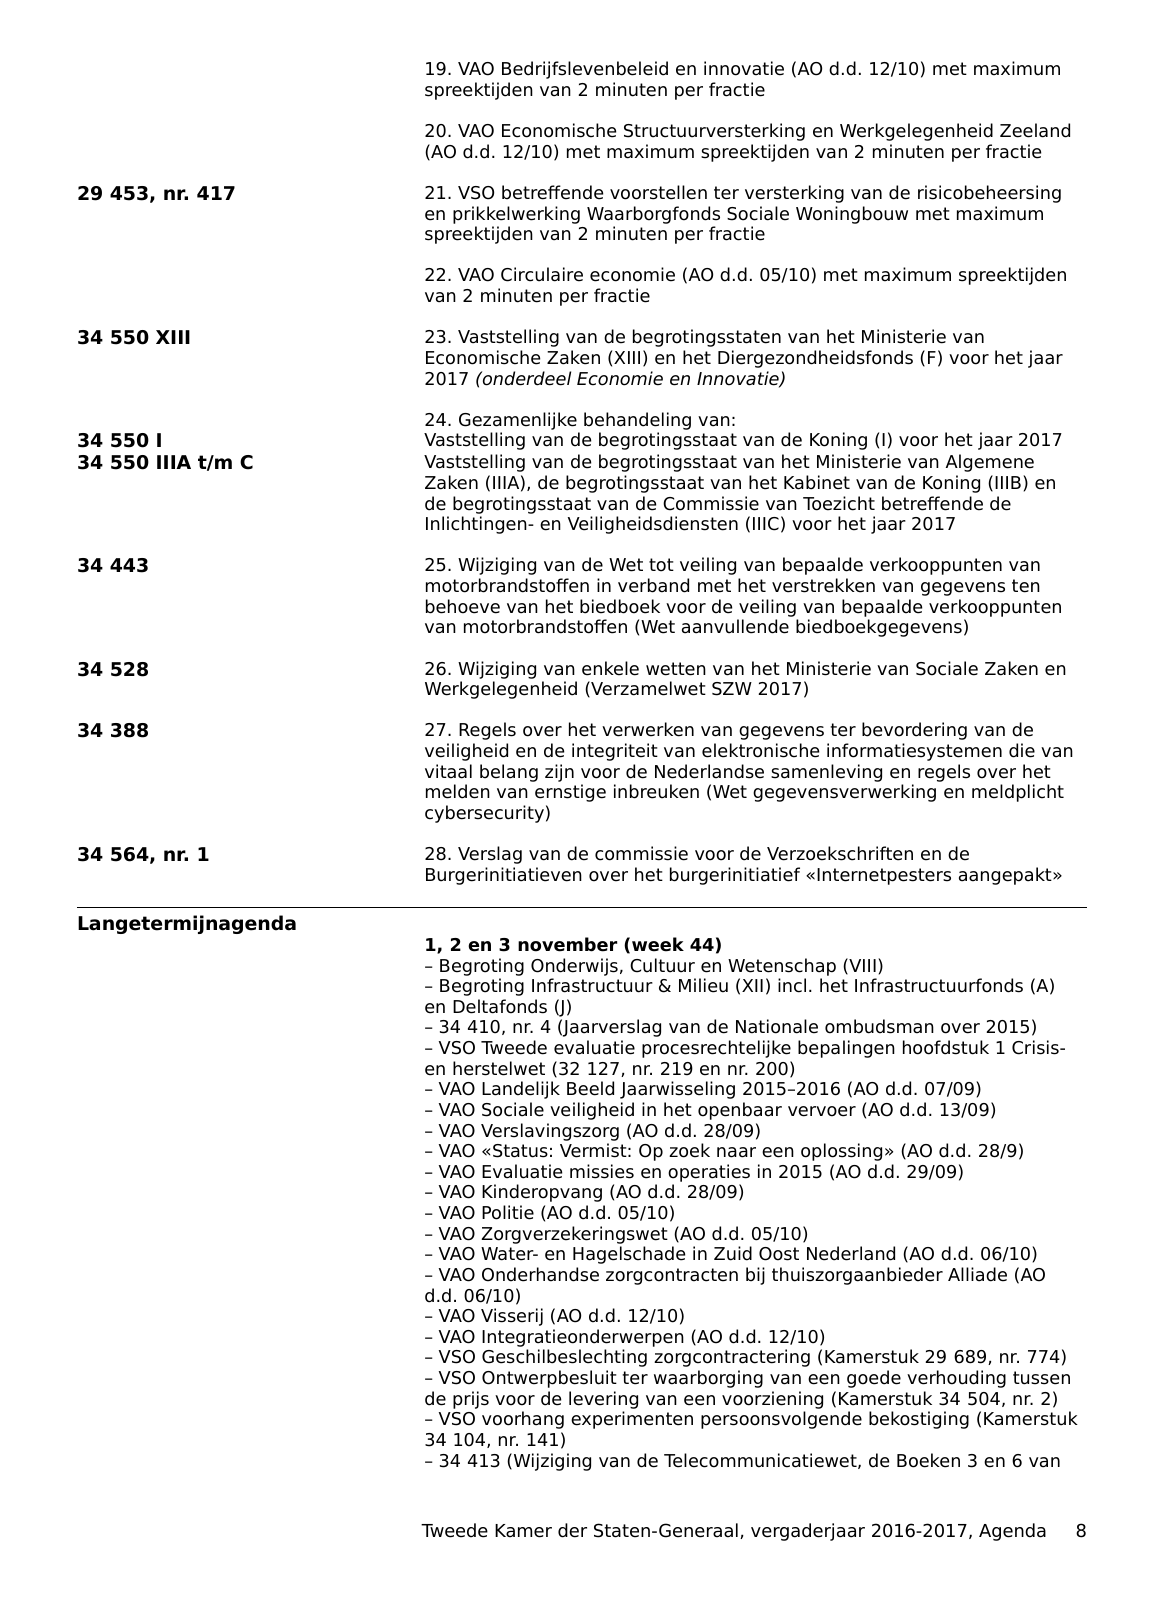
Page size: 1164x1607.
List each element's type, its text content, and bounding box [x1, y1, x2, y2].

table_cell [77, 1079, 401, 1100]
table_cell [401, 535, 418, 555]
table_cell [401, 1183, 418, 1203]
table_cell 34 550 I [77, 430, 401, 452]
table_cell [401, 720, 418, 823]
table_cell [77, 1409, 401, 1451]
table_cell 28. Verslag van de commissie voor de Verzoekschriften en de Burgerinitiatieven over het burgerinitiatief «Internetpesters aangepakt» [418, 844, 1087, 885]
table_cell 34 564, nr. 1 [77, 844, 401, 885]
table_cell – 34 413 (Wijziging van de Telecommunicatiewet, de Boeken 3 en 6 van [418, 1451, 1087, 1471]
table_cell [401, 162, 418, 183]
table_cell 34 443 [77, 555, 401, 638]
table_cell [401, 1409, 418, 1451]
table_cell – VAO Evaluatie missies en operaties in 2015 (AO d.d. 29/09) [418, 1162, 1087, 1182]
table_cell 22. VAO Circulaire economie (AO d.d. 05/10) met maximum spreektijden van 2 minuten per fractie [418, 265, 1087, 307]
table_cell [418, 824, 1087, 844]
table_header [418, 908, 1087, 935]
table_cell 27. Regels over het verwerken van gegevens ter bevordering van de veiligheid en de integriteit van elektronische informatiesystemen die van vitaal belang zijn voor de Nederlandse samenleving en regels over het melden van ernstige inbreuken (Wet gegevensverwerking en meldplicht cybersecurity) [418, 720, 1087, 823]
table_cell – VAO Kinderopvang (AO d.d. 28/09) [418, 1183, 1087, 1203]
table_cell [401, 1327, 418, 1347]
table_cell [77, 1100, 401, 1121]
table_cell [77, 162, 401, 183]
table_cell [77, 1162, 401, 1182]
table_cell 34 550 XIII [77, 327, 401, 389]
table_cell [77, 1224, 401, 1244]
table_cell [77, 1018, 401, 1038]
table_cell [418, 245, 1087, 265]
table_cell – Begroting Onderwijs, Cultuur en Wetenschap (VIII) [418, 956, 1087, 976]
table_cell [401, 1162, 418, 1182]
table_cell [77, 245, 401, 265]
table_cell [77, 956, 401, 976]
table_cell 20. VAO Economische Structuurversterking en Werkgelegenheid Zeeland (AO d.d. 12/10) met maximum spreektijden van 2 minuten per fractie [418, 121, 1087, 162]
table_cell – VSO Geschilbeslechting zorgcontractering (Kamerstuk 29 689, nr. 774) [418, 1348, 1087, 1368]
table_cell [401, 59, 418, 100]
table_cell [401, 121, 418, 162]
table_cell [77, 1038, 401, 1079]
table_cell – VAO Verslavingszorg (AO d.d. 28/09) [418, 1121, 1087, 1141]
table_cell [401, 659, 418, 700]
table_cell Vaststelling van de begrotingsstaat van de Koning (I) voor het jaar 2017 [418, 430, 1087, 452]
table_cell [401, 100, 418, 121]
table_cell [418, 535, 1087, 555]
table_cell [401, 935, 418, 956]
table_cell [401, 265, 418, 307]
table_cell 34 550 IIIA t/m C [77, 452, 401, 535]
table_cell Vaststelling van de begrotingsstaat van het Ministerie van Algemene Zaken (IIIA), de begrotingsstaat van het Kabinet van de Koning (IIIB) en de begrotingsstaat van de Commissie van Toezicht betreffende de Inlichtingen- en Veiligheidsdiensten (IIIC) voor het jaar 2017 [418, 452, 1087, 535]
table_cell – VSO voorhang experimenten persoonsvolgende bekostiging (Kamerstuk 34 104, nr. 141) [418, 1409, 1087, 1451]
table_cell [401, 824, 418, 844]
table_cell 19. VAO Bedrijfslevenbeleid en innovatie (AO d.d. 12/10) met maximum spreektijden van 2 minuten per fractie [418, 59, 1087, 100]
table_cell [77, 121, 401, 162]
table_cell 29 453, nr. 417 [77, 183, 401, 245]
table_cell [401, 183, 418, 245]
table_cell – VAO «Status: Vermist: Op zoek naar een oplossing» (AO d.d. 28/9) [418, 1141, 1087, 1162]
table_cell [77, 1183, 401, 1203]
table_cell 25. Wijziging van de Wet tot veiling van bepaalde verkooppunten van motorbrandstoffen in verband met het verstrekken van gegevens ten behoeve van het biedboek voor de veiling van bepaalde verkooppunten van motorbrandstoffen (Wet aanvullende biedboekgegevens) [418, 555, 1087, 638]
table_cell 34 528 [77, 659, 401, 700]
table_cell [77, 307, 401, 327]
table_cell [401, 430, 418, 452]
table_cell [401, 638, 418, 658]
table_cell [418, 162, 1087, 183]
table_cell – VSO Tweede evaluatie procesrechtelijke bepalingen hoofdstuk 1 Crisis- en herstelwet (32 127, nr. 219 en nr. 200) [418, 1038, 1087, 1079]
table_cell – VAO Water- en Hagelschade in Zuid Oost Nederland (AO d.d. 06/10) [418, 1244, 1087, 1265]
table_cell [77, 1244, 401, 1265]
table_cell [401, 555, 418, 638]
table_cell [401, 327, 418, 389]
table_cell – VAO Landelijk Beeld Jaarwisseling 2015–2016 (AO d.d. 07/09) [418, 1079, 1087, 1100]
table_cell [77, 1327, 401, 1347]
table_cell [401, 700, 418, 720]
table_cell – VAO Politie (AO d.d. 05/10) [418, 1203, 1087, 1224]
table_cell [401, 1368, 418, 1409]
table_cell [401, 1348, 418, 1368]
table_cell [77, 535, 401, 555]
table_cell [77, 265, 401, 307]
table_cell [77, 1306, 401, 1327]
table_cell [77, 1265, 401, 1306]
table_header Langetermijnagenda [77, 908, 401, 935]
table_cell [77, 100, 401, 121]
table_cell [77, 1451, 401, 1471]
table_cell [401, 307, 418, 327]
table_cell 26. Wijziging van enkele wetten van het Ministerie van Sociale Zaken en Werkgelegenheid (Verzamelwet SZW 2017) [418, 659, 1087, 700]
table_cell – VAO Visserij (AO d.d. 12/10) [418, 1306, 1087, 1327]
table_cell [401, 1079, 418, 1100]
table_cell – VAO Zorgverzekeringswet (AO d.d. 05/10) [418, 1224, 1087, 1244]
table_cell [401, 1121, 418, 1141]
table_cell [77, 1203, 401, 1224]
table_cell [401, 1203, 418, 1224]
table_cell [401, 245, 418, 265]
table_cell [401, 1244, 418, 1265]
table_header [401, 908, 418, 935]
table_cell – VSO Ontwerpbesluit ter waarborging van een goede verhouding tussen de prijs voor de levering van een voorziening (Kamerstuk 34 504, nr. 2) [418, 1368, 1087, 1409]
table_cell [418, 307, 1087, 327]
table_cell [77, 824, 401, 844]
table_cell [401, 1018, 418, 1038]
table_cell – 34 410, nr. 4 (Jaarverslag van de Nationale ombudsman over 2015) [418, 1018, 1087, 1038]
table_cell [418, 700, 1087, 720]
table_cell [77, 389, 401, 410]
table_cell [401, 844, 418, 885]
table_cell 34 388 [77, 720, 401, 823]
table_cell – Begroting Infrastructuur & Milieu (XII) incl. het Infrastructuurfonds (A) en Deltafonds (J) [418, 976, 1087, 1017]
table_cell [401, 1265, 418, 1306]
table_cell [418, 100, 1087, 121]
table_cell – VAO Sociale veiligheid in het openbaar vervoer (AO d.d. 13/09) [418, 1100, 1087, 1121]
table_cell 1, 2 en 3 november (week 44) [418, 935, 1087, 956]
table_cell [77, 935, 401, 956]
table_cell [418, 638, 1087, 658]
table_cell 24. Gezamenlijke behandeling van: [418, 410, 1087, 430]
table_cell [418, 389, 1087, 410]
table_cell [401, 1451, 418, 1471]
table_cell [77, 1368, 401, 1409]
table_cell [77, 1141, 401, 1162]
table_cell [401, 452, 418, 535]
table_cell [401, 976, 418, 1017]
table_cell [401, 1224, 418, 1244]
table_cell – VAO Integratieonderwerpen (AO d.d. 12/10) [418, 1327, 1087, 1347]
table_cell 23. Vaststelling van de begrotingsstaten van het Ministerie van Economische Zaken (XIII) en het Diergezondheidsfonds (F) voor het jaar 2017 (onderdeel Economie en Innovatie) [418, 327, 1087, 389]
table_cell – VAO Onderhandse zorgcontracten bij thuiszorgaanbieder Alliade (AO d.d. 06/10) [418, 1265, 1087, 1306]
table_cell [401, 389, 418, 410]
table_cell [77, 59, 401, 100]
table_cell [77, 700, 401, 720]
table_cell [77, 410, 401, 430]
table_cell [401, 1306, 418, 1327]
table_cell [401, 1141, 418, 1162]
table_cell [401, 1038, 418, 1079]
table_cell [77, 1121, 401, 1141]
table_cell 21. VSO betreffende voorstellen ter versterking van de risicobeheersing en prikkelwerking Waarborgfonds Sociale Woningbouw met maximum spreektijden van 2 minuten per fractie [418, 183, 1087, 245]
table_cell [401, 1100, 418, 1121]
table_cell [77, 976, 401, 1017]
table_cell [401, 956, 418, 976]
table_cell [77, 638, 401, 658]
table_cell [77, 1348, 401, 1368]
table_cell [401, 410, 418, 430]
